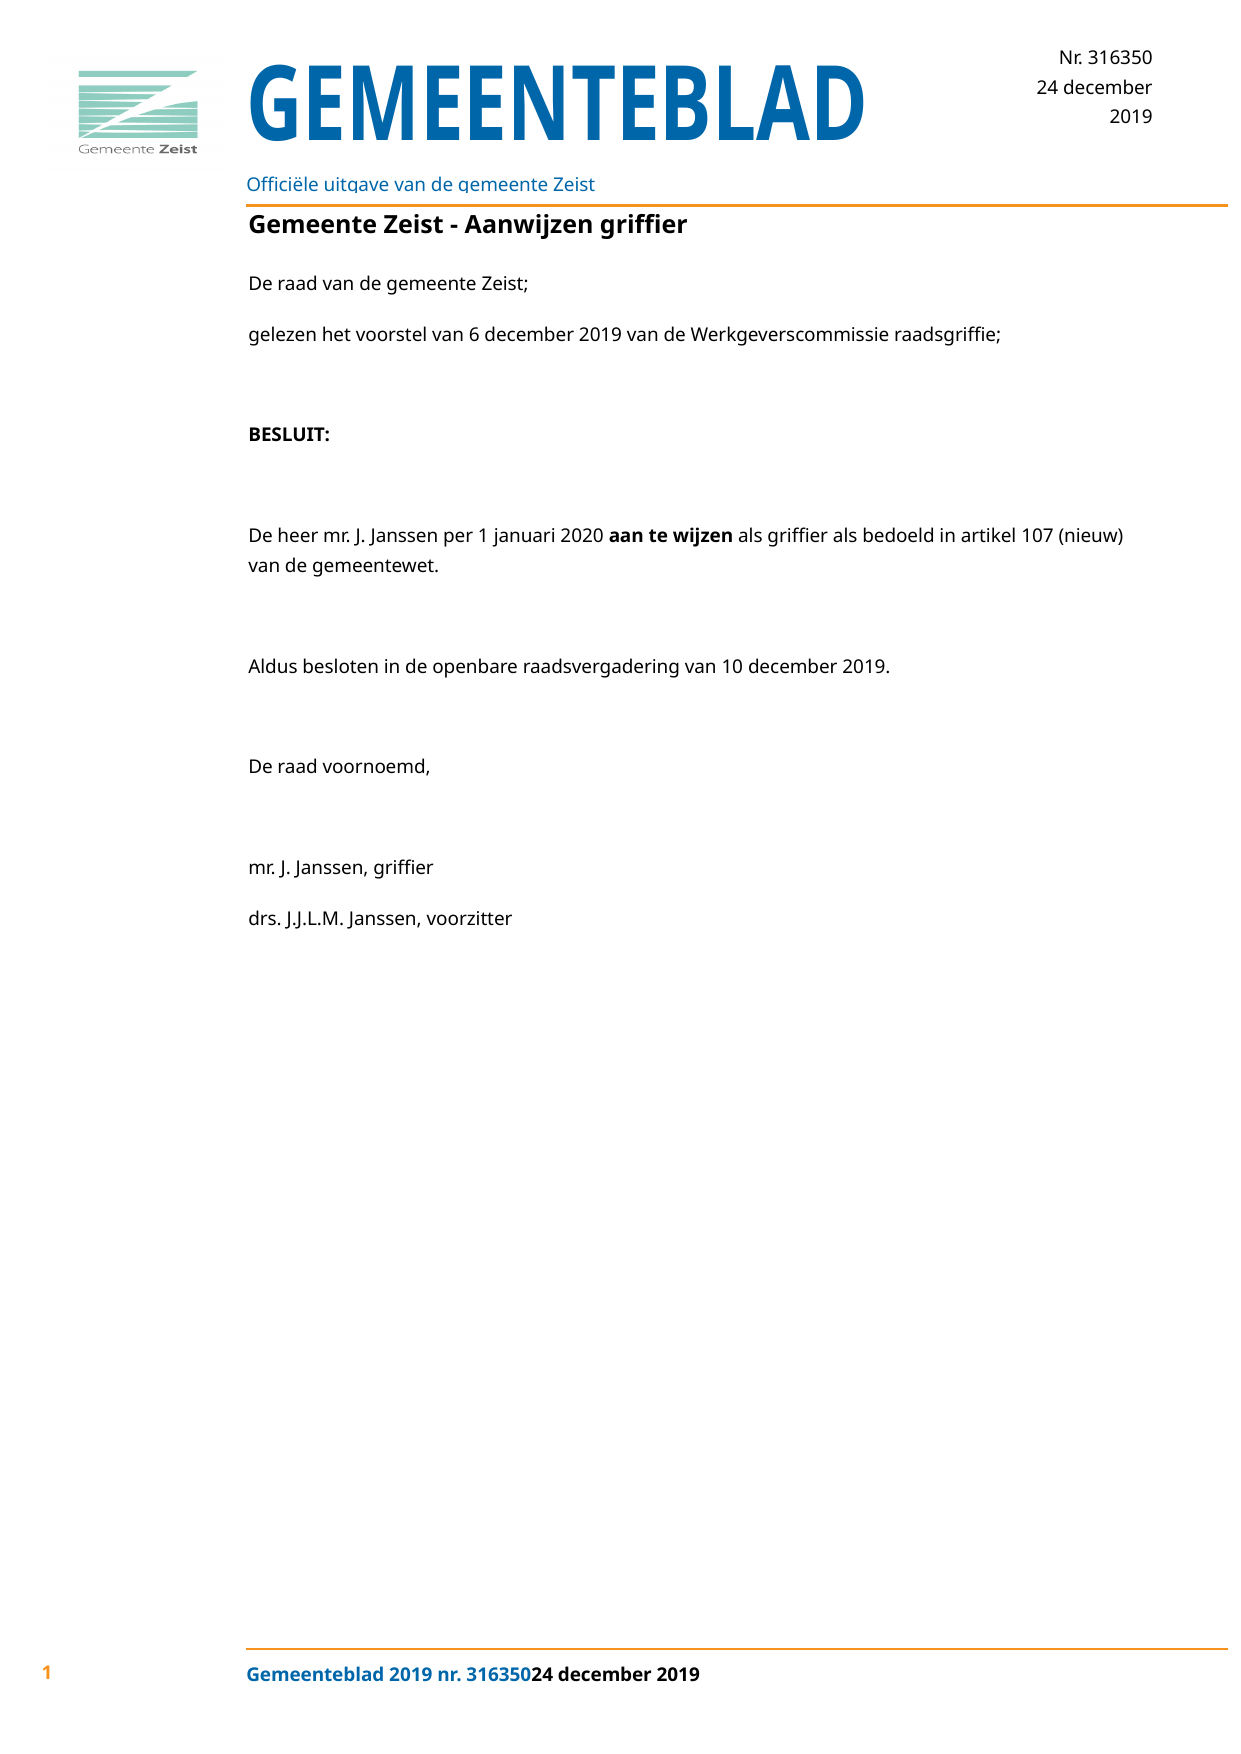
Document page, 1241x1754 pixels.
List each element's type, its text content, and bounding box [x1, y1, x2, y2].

text De raad van de gemeente Zeist; [248, 270, 1152, 296]
text gelezen het voorstel van 6 december 2019 van de Werkgeverscommissie raadsgriffie; [248, 321, 1152, 346]
text Aldus besloten in de openbare raadsvergadering van 10 december 2019. [248, 653, 1152, 678]
text De raad voornoemd, [248, 754, 1152, 779]
text De heer mr. J. Janssen per 1 januari 2020 aan te wijzen als griffier als bedoeld in artikel 107 (nieuw) van de gemeentewet. [248, 522, 1152, 578]
picture [41, 47, 231, 172]
text drs. J.J.L.M. Janssen, voorzitter [248, 905, 1152, 931]
text mr. J. Janssen, griffier [248, 854, 1152, 880]
text Gemeente Zeist - Aanwijzen griffier [248, 207, 1152, 241]
text BESLUIT: [248, 422, 1152, 447]
